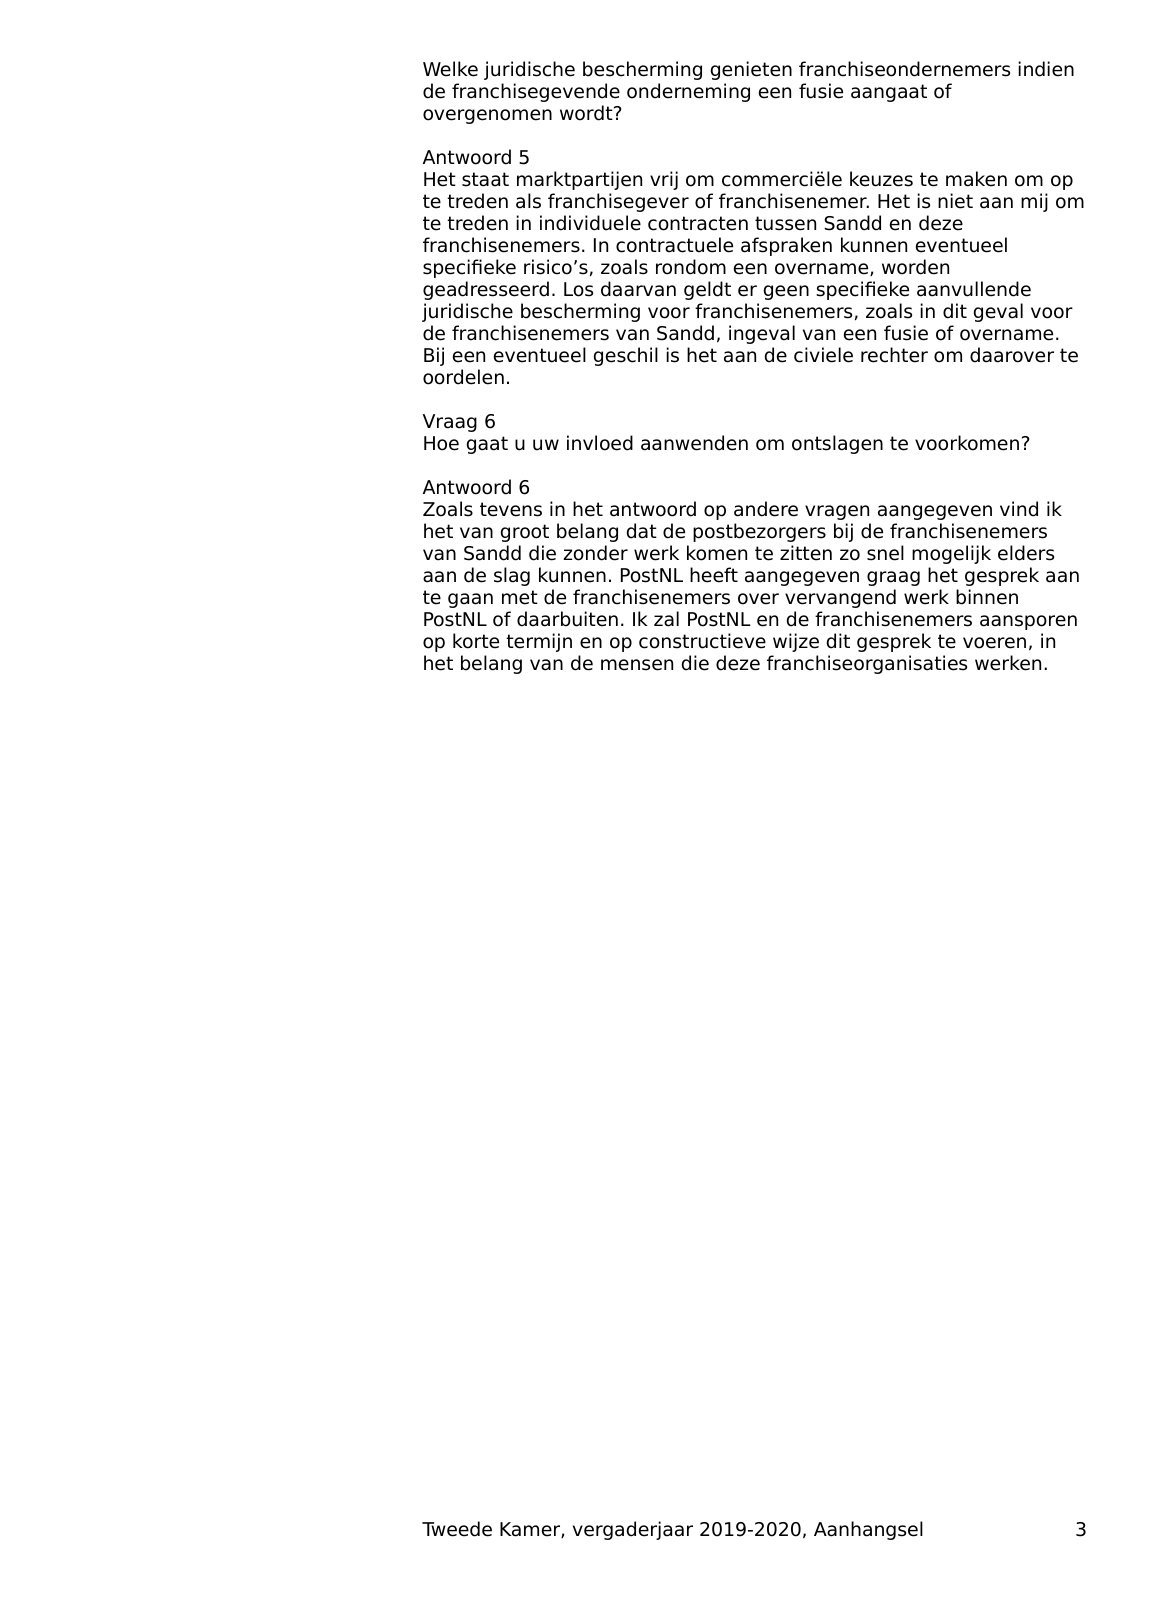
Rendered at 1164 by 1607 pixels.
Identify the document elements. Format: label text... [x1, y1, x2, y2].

text Vraag 6 [422, 411, 1087, 433]
text Antwoord 6 [422, 477, 1087, 499]
text Hoe gaat u uw invloed aanwenden om ontslagen te voorkomen? [422, 433, 1087, 455]
text Zoals tevens in het antwoord op andere vragen aangegeven vind ik het van groot belang dat de postbezorgers bij de franchisenemers van Sandd die zonder werk komen te zitten zo snel mogelijk elders aan de slag kunnen. PostNL heeft aangegeven graag het gesprek aan te gaan met de franchisenemers over vervangend werk binnen PostNL of daarbuiten. Ik zal PostNL en de franchisenemers aansporen op korte termijn en op constructieve wijze dit gesprek te voeren, in het belang van de mensen die deze franchiseorganisaties werken. [422, 499, 1087, 675]
text Het staat marktpartijen vrij om commerciële keuzes te maken om op te treden als franchisegever of franchisenemer. Het is niet aan mij om te treden in individuele contracten tussen Sandd en deze franchisenemers. In contractuele afspraken kunnen eventueel specifieke risico’s, zoals rondom een overname, worden geadresseerd. Los daarvan geldt er geen specifieke aanvullende juridische bescherming voor franchisenemers, zoals in dit geval voor de franchisenemers van Sandd, ingeval van een fusie of overname. Bij een eventueel geschil is het aan de civiele rechter om daarover te oordelen. [422, 169, 1087, 389]
text Welke juridische bescherming genieten franchiseondernemers indien de franchisegevende onderneming een fusie aangaat of overgenomen wordt? [422, 59, 1087, 125]
text Antwoord 5 [422, 147, 1087, 169]
